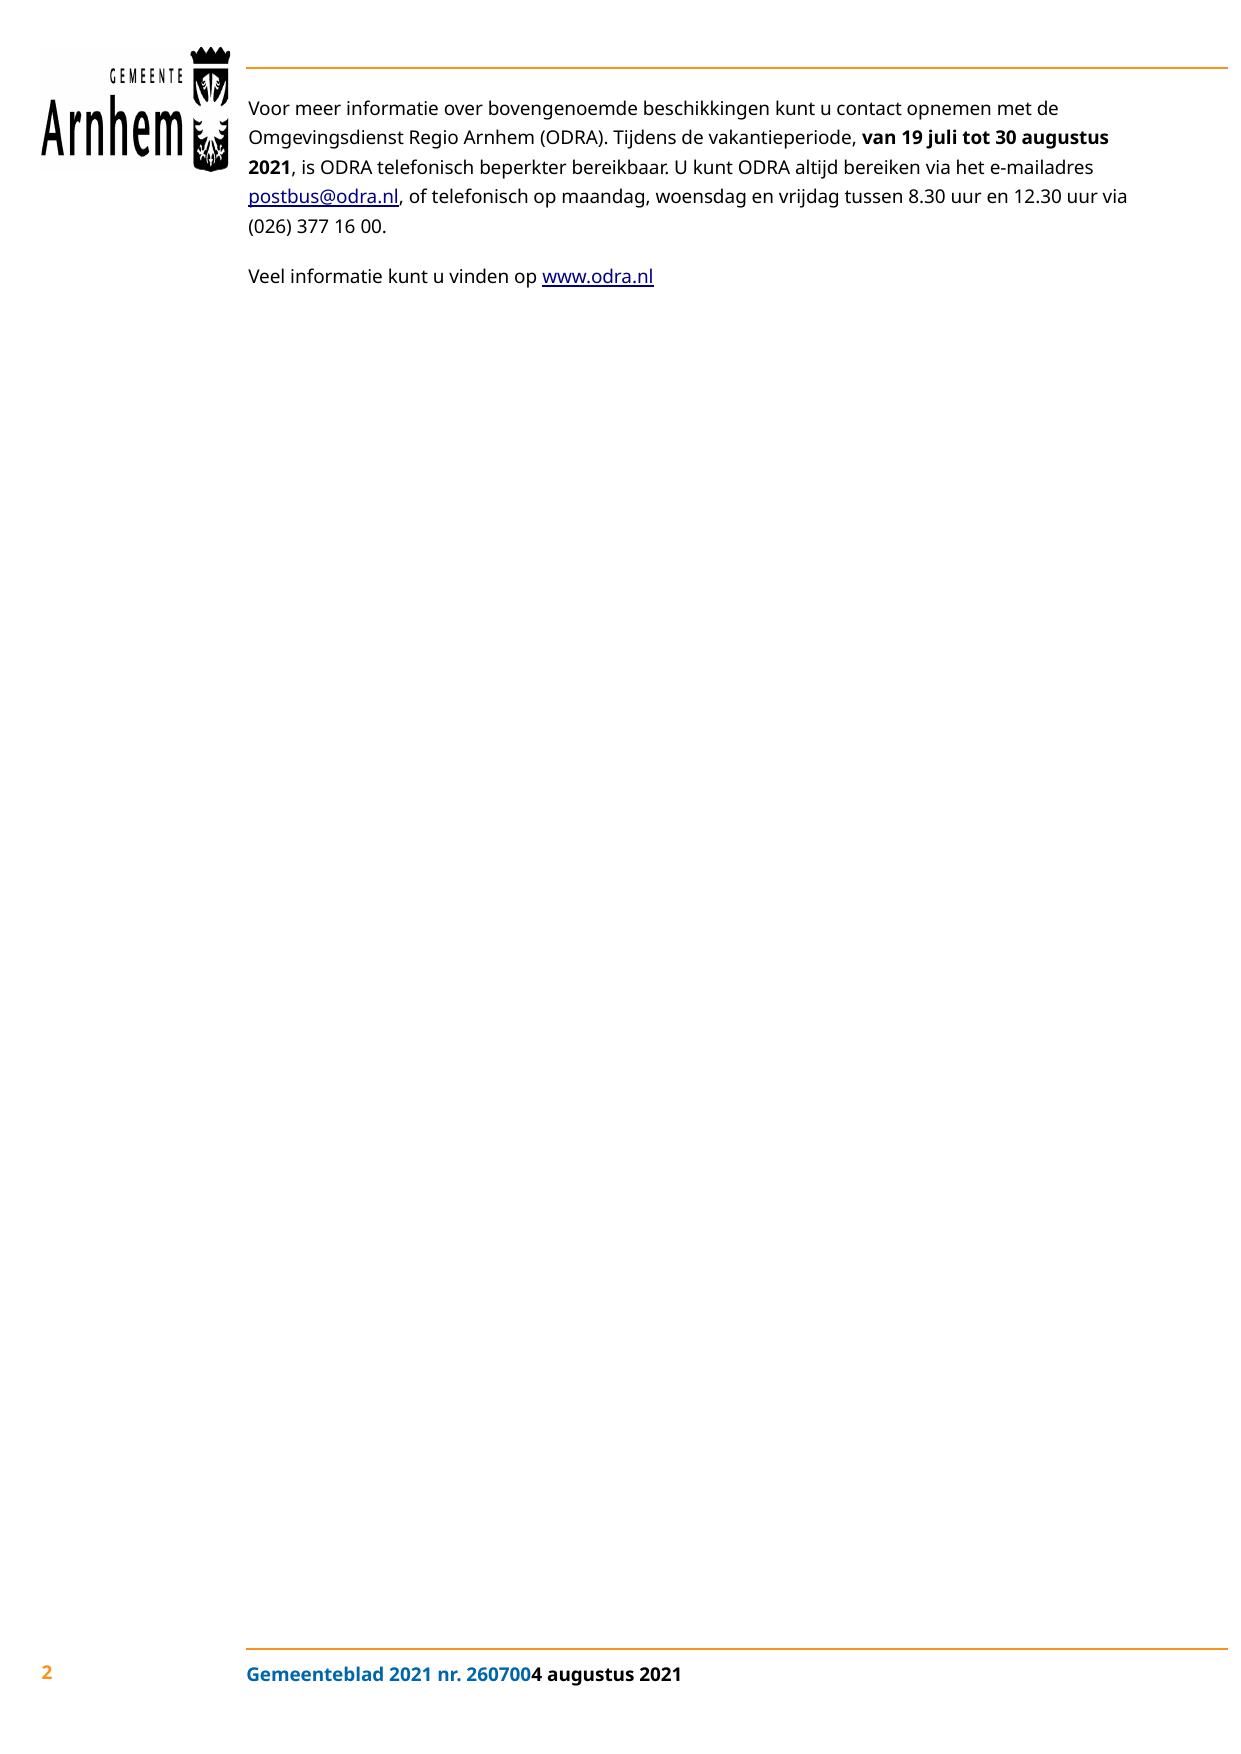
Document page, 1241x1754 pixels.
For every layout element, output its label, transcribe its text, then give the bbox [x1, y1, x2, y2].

text Veel informatie kunt u vinden op www.odra.nl [248, 263, 1152, 289]
picture [41, 47, 231, 172]
text Voor meer informatie over bovengenoemde beschikkingen kunt u contact opnemen met de Omgevingsdienst Regio Arnhem (ODRA). Tijdens de vakantieperiode, van 19 juli tot 30 augustus 2021, is ODRA telefonisch beperkter bereikbaar. U kunt ODRA altijd bereiken via het e-mailadres postbus@odra.nl, of telefonisch op maandag, woensdag en vrijdag tussen 8.30 uur en 12.30 uur via (026) 377 16 00. [248, 95, 1152, 239]
